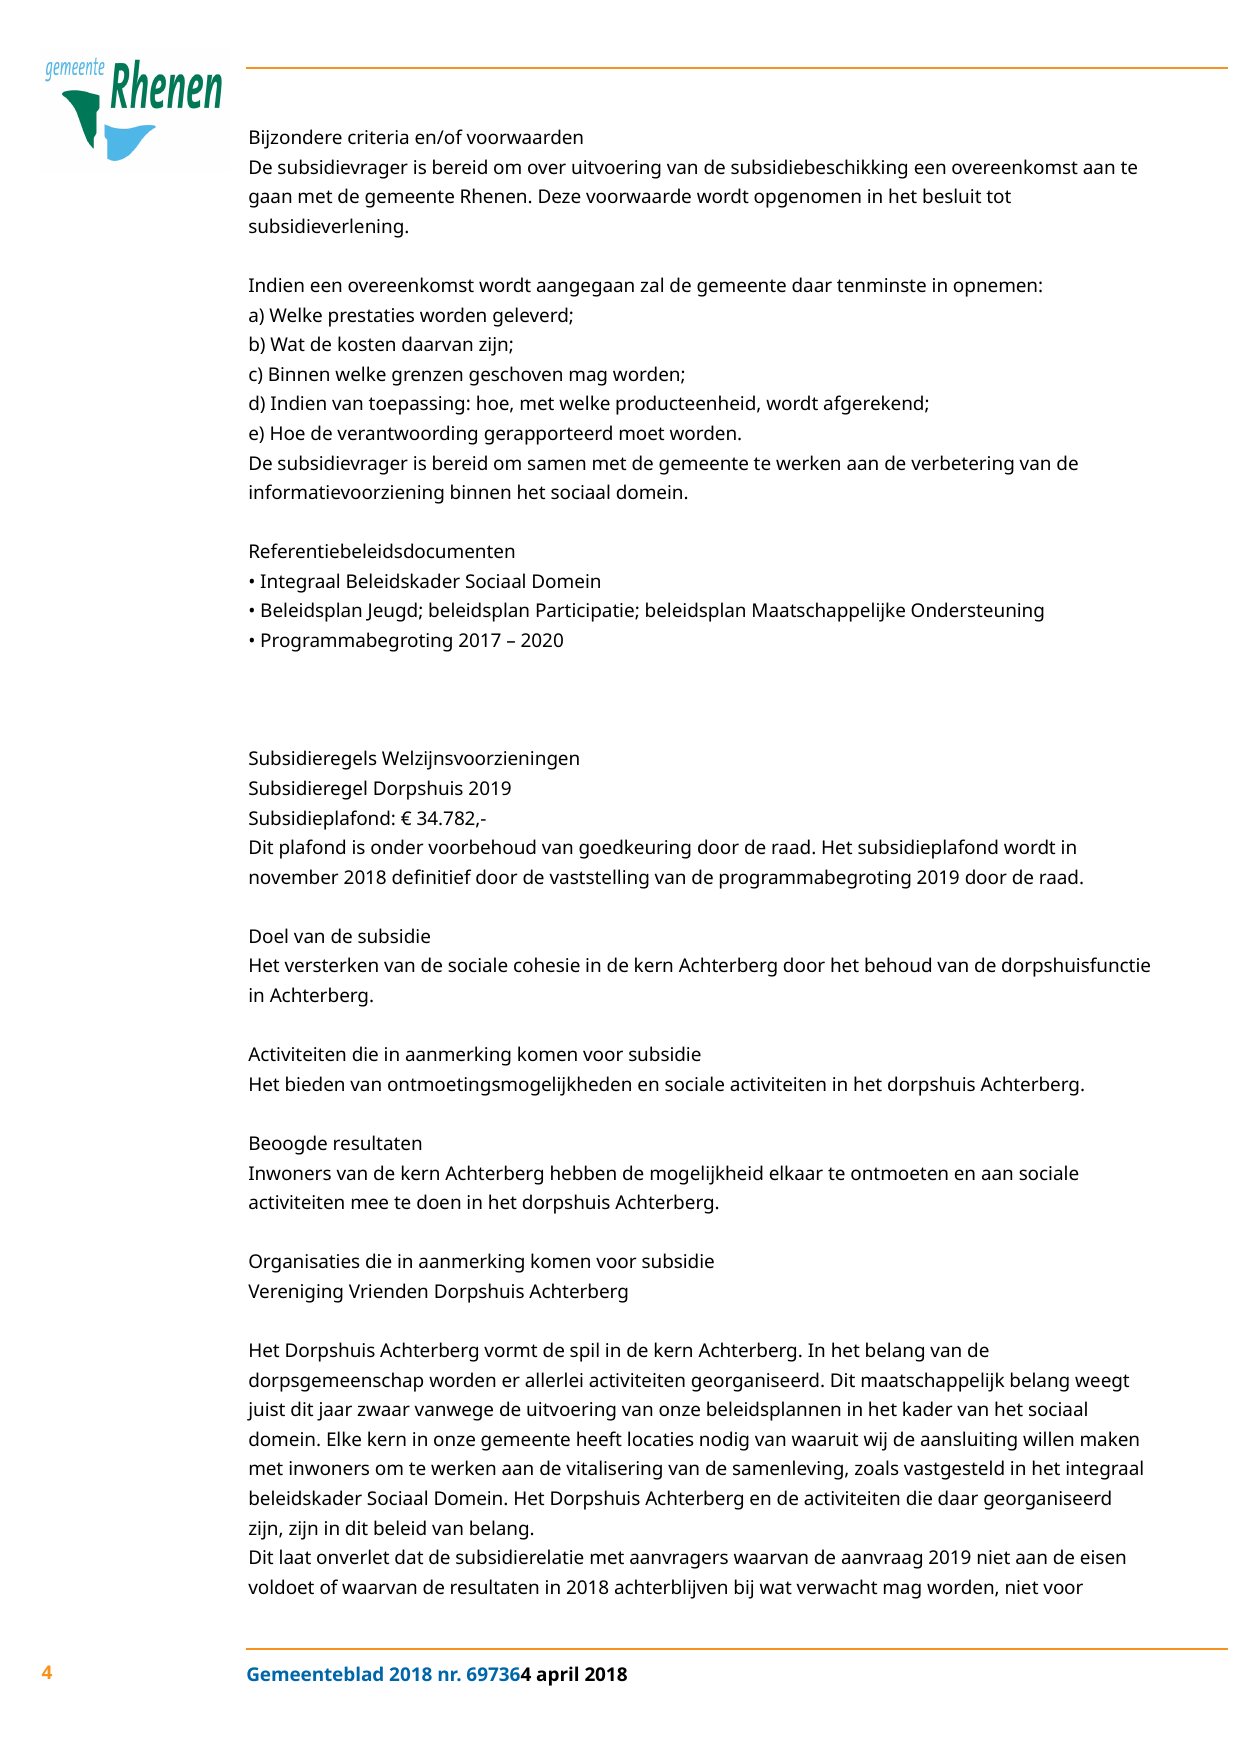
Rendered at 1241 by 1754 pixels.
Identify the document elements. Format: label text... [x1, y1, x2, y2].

text Subsidieregel Dorpshuis 2019 [248, 775, 1152, 801]
text Inwoners van de kern Achterberg hebben de mogelijkheid elkaar te ontmoeten en aan sociale activiteiten mee te doen in het dorpshuis Achterberg. [248, 1160, 1152, 1215]
text Referentiebeleidsdocumenten [248, 538, 1152, 564]
text Doel van de subsidie [248, 923, 1152, 949]
text De subsidievrager is bereid om over uitvoering van de subsidiebeschikking een overeenkomst aan te gaan met de gemeente Rhenen. Deze voorwaarde wordt opgenomen in het besluit tot subsidieverlening. [248, 154, 1152, 239]
text Het versterken van de sociale cohesie in de kern Achterberg door het behoud van de dorpshuisfunctie in Achterberg. [248, 953, 1152, 1008]
picture [41, 47, 231, 172]
text Het bieden van ontmoetingsmogelijkheden en sociale activiteiten in het dorpshuis Achterberg. [248, 1071, 1152, 1097]
text Organisaties die in aanmerking komen voor subsidie [248, 1248, 1152, 1274]
text De subsidievrager is bereid om samen met de gemeente te werken aan de verbetering van de informatievoorziening binnen het sociaal domein. [248, 450, 1152, 505]
text Beoogde resultaten [248, 1130, 1152, 1156]
text c) Binnen welke grenzen geschoven mag worden; [248, 361, 1152, 387]
text Subsidieplafond: € 34.782,- [248, 805, 1152, 831]
text a) Welke prestaties worden geleverd; [248, 302, 1152, 328]
text Activiteiten die in aanmerking komen voor subsidie [248, 1041, 1152, 1067]
text Vereniging Vrienden Dorpshuis Achterberg [248, 1278, 1152, 1304]
text Indien een overeenkomst wordt aangegaan zal de gemeente daar tenminste in opnemen: [248, 272, 1152, 298]
text Het Dorpshuis Achterberg vormt de spil in de kern Achterberg. In het belang van de dorpsgemeenschap worden er allerlei activiteiten georganiseerd. Dit maatschappelijk belang weegt juist dit jaar zwaar vanwege de uitvoering van onze beleidsplannen in het kader van het sociaal domein. Elke kern in onze gemeente heeft locaties nodig van waaruit wij de aansluiting willen maken met inwoners om te werken aan de vitalisering van de samenleving, zoals vastgesteld in het integraal beleidskader Sociaal Domein. Het Dorpshuis Achterberg en de activiteiten die daar georganiseerd zijn, zijn in dit beleid van belang. [248, 1337, 1152, 1541]
text Bijzondere criteria en/of voorwaarden [248, 124, 1152, 150]
text • Beleidsplan Jeugd; beleidsplan Participatie; beleidsplan Maatschappelijke Ondersteuning [248, 598, 1152, 623]
text e) Hoe de verantwoording gerapporteerd moet worden. [248, 420, 1152, 446]
text d) Indien van toepassing: hoe, met welke producteenheid, wordt afgerekend; [248, 391, 1152, 416]
text Dit laat onverlet dat de subsidierelatie met aanvragers waarvan de aanvraag 2019 niet aan de eisen voldoet of waarvan de resultaten in 2018 achterblijven bij wat verwacht mag worden, niet voor [248, 1544, 1152, 1600]
text Dit plafond is onder voorbehoud van goedkeuring door de raad. Het subsidieplafond wordt in november 2018 definitief door de vaststelling van de programmabegroting 2019 door de raad. [248, 834, 1152, 890]
text Subsidieregels Welzijnsvoorzieningen [248, 746, 1152, 771]
text • Integraal Beleidskader Sociaal Domein [248, 568, 1152, 594]
text • Programmabegroting 2017 – 2020 [248, 627, 1152, 653]
text b) Wat de kosten daarvan zijn; [248, 331, 1152, 357]
